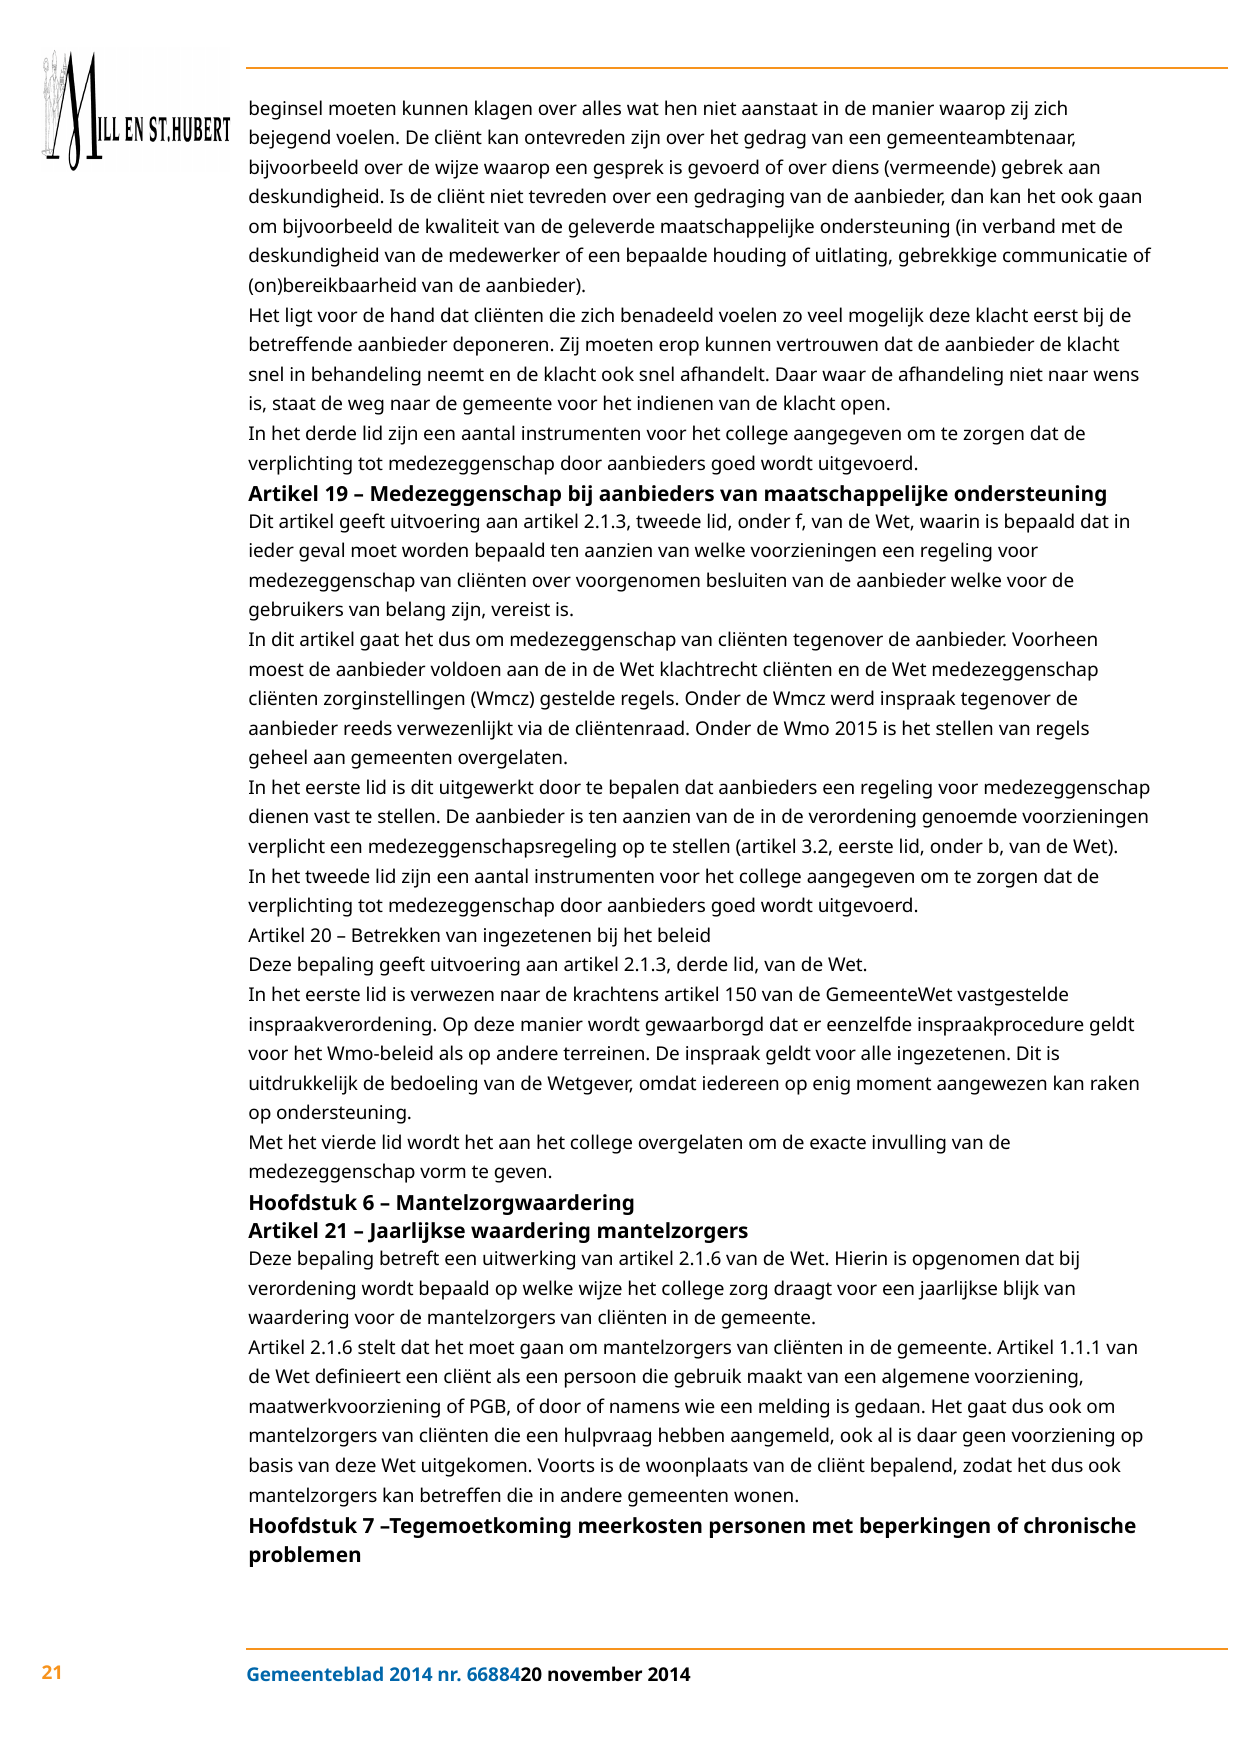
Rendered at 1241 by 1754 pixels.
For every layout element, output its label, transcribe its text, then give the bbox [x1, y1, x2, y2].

text Hoofdstuk 6 – Mantelzorgwaardering [248, 1188, 1152, 1217]
text Hoofdstuk 7 –Tegemoetkoming meerkosten personen met beperkingen of chronische problemen [248, 1511, 1152, 1568]
text Het ligt voor de hand dat cliënten die zich benadeeld voelen zo veel mogelijk deze klacht eerst bij de betreffende aanbieder deponeren. Zij moeten erop kunnen vertrouwen dat de aanbieder de klacht snel in behandeling neemt en de klacht ook snel afhandelt. Daar waar de afhandeling niet naar wens is, staat de weg naar de gemeente voor het indienen van de klacht open. [248, 302, 1152, 416]
text In het eerste lid is dit uitgewerkt door te bepalen dat aanbieders een regeling voor medezeggenschap dienen vast te stellen. De aanbieder is ten aanzien van de in de verordening genoemde voorzieningen verplicht een medezeggenschapsregeling op te stellen (artikel 3.2, eerste lid, onder b, van de Wet). [248, 774, 1152, 859]
text Deze bepaling geeft uitvoering aan artikel 2.1.3, derde lid, van de Wet. [248, 952, 1152, 977]
text Artikel 2.1.6 stelt dat het moet gaan om mantelzorgers van cliënten in de gemeente. Artikel 1.1.1 van de Wet definieert een cliënt als een persoon die gebruik maakt van een algemene voorziening, maatwerkvoorziening of PGB, of door of namens wie een melding is gedaan. Het gaat dus ook om mantelzorgers van cliënten die een hulpvraag hebben aangemeld, ook al is daar geen voorziening op basis van deze Wet uitgekomen. Voorts is de woonplaats van de cliënt bepalend, zodat het dus ook mantelzorgers kan betreffen die in andere gemeenten wonen. [248, 1334, 1152, 1507]
text Deze bepaling betreft een uitwerking van artikel 2.1.6 van de Wet. Hierin is opgenomen dat bij verordening wordt bepaald op welke wijze het college zorg draagt voor een jaarlijkse blijk van waardering voor de mantelzorgers van cliënten in de gemeente. [248, 1245, 1152, 1330]
text Artikel 19 – Medezeggenschap bij aanbieders van maatschappelijke ondersteuning [248, 479, 1152, 508]
text In dit artikel gaat het dus om medezeggenschap van cliënten tegenover de aanbieder. Voorheen moest de aanbieder voldoen aan de in de Wet klachtrecht cliënten en de Wet medezeggenschap cliënten zorginstellingen (Wmcz) gestelde regels. Onder de Wmcz werd inspraak tegenover de aanbieder reeds verwezenlijkt via de cliëntenraad. Onder de Wmo 2015 is het stellen van regels geheel aan gemeenten overgelaten. [248, 626, 1152, 770]
text In het derde lid zijn een aantal instrumenten voor het college aangegeven om te zorgen dat de verplichting tot medezeggenschap door aanbieders goed wordt uitgevoerd. [248, 420, 1152, 476]
text Dit artikel geeft uitvoering aan artikel 2.1.3, tweede lid, onder f, van de Wet, waarin is bepaald dat in ieder geval moet worden bepaald ten aanzien van welke voorzieningen een regeling voor medezeggenschap van cliënten over voorgenomen besluiten van de aanbieder welke voor de gebruikers van belang zijn, vereist is. [248, 508, 1152, 622]
text Artikel 20 – Betrekken van ingezetenen bij het beleid [248, 922, 1152, 948]
text In het tweede lid zijn een aantal instrumenten voor het college aangegeven om te zorgen dat de verplichting tot medezeggenschap door aanbieders goed wordt uitgevoerd. [248, 863, 1152, 918]
text beginsel moeten kunnen klagen over alles wat hen niet aanstaat in de manier waarop zij zich bejegend voelen. De cliënt kan ontevreden zijn over het gedrag van een gemeenteambtenaar, bijvoorbeeld over de wijze waarop een gesprek is gevoerd of over diens (vermeende) gebrek aan deskundigheid. Is de cliënt niet tevreden over een gedraging van de aanbieder, dan kan het ook gaan om bijvoorbeeld de kwaliteit van de geleverde maatschappelijke ondersteuning (in verband met de deskundigheid van de medewerker of een bepaalde houding of uitlating, gebrekkige communicatie of (on)bereikbaarheid van de aanbieder). [248, 95, 1152, 298]
text In het eerste lid is verwezen naar de krachtens artikel 150 van de GemeenteWet vastgestelde inspraakverordening. Op deze manier wordt gewaarborgd dat er eenzelfde inspraakprocedure geldt voor het Wmo-beleid als op andere terreinen. De inspraak geldt voor alle ingezetenen. Dit is uitdrukkelijk de bedoeling van de Wetgever, omdat iedereen op enig moment aangewezen kan raken op ondersteuning. [248, 981, 1152, 1125]
picture [41, 47, 231, 172]
text Artikel 21 – Jaarlijkse waardering mantelzorgers [248, 1217, 1152, 1245]
text Met het vierde lid wordt het aan het college overgelaten om de exacte invulling van de medezeggenschap vorm te geven. [248, 1129, 1152, 1184]
